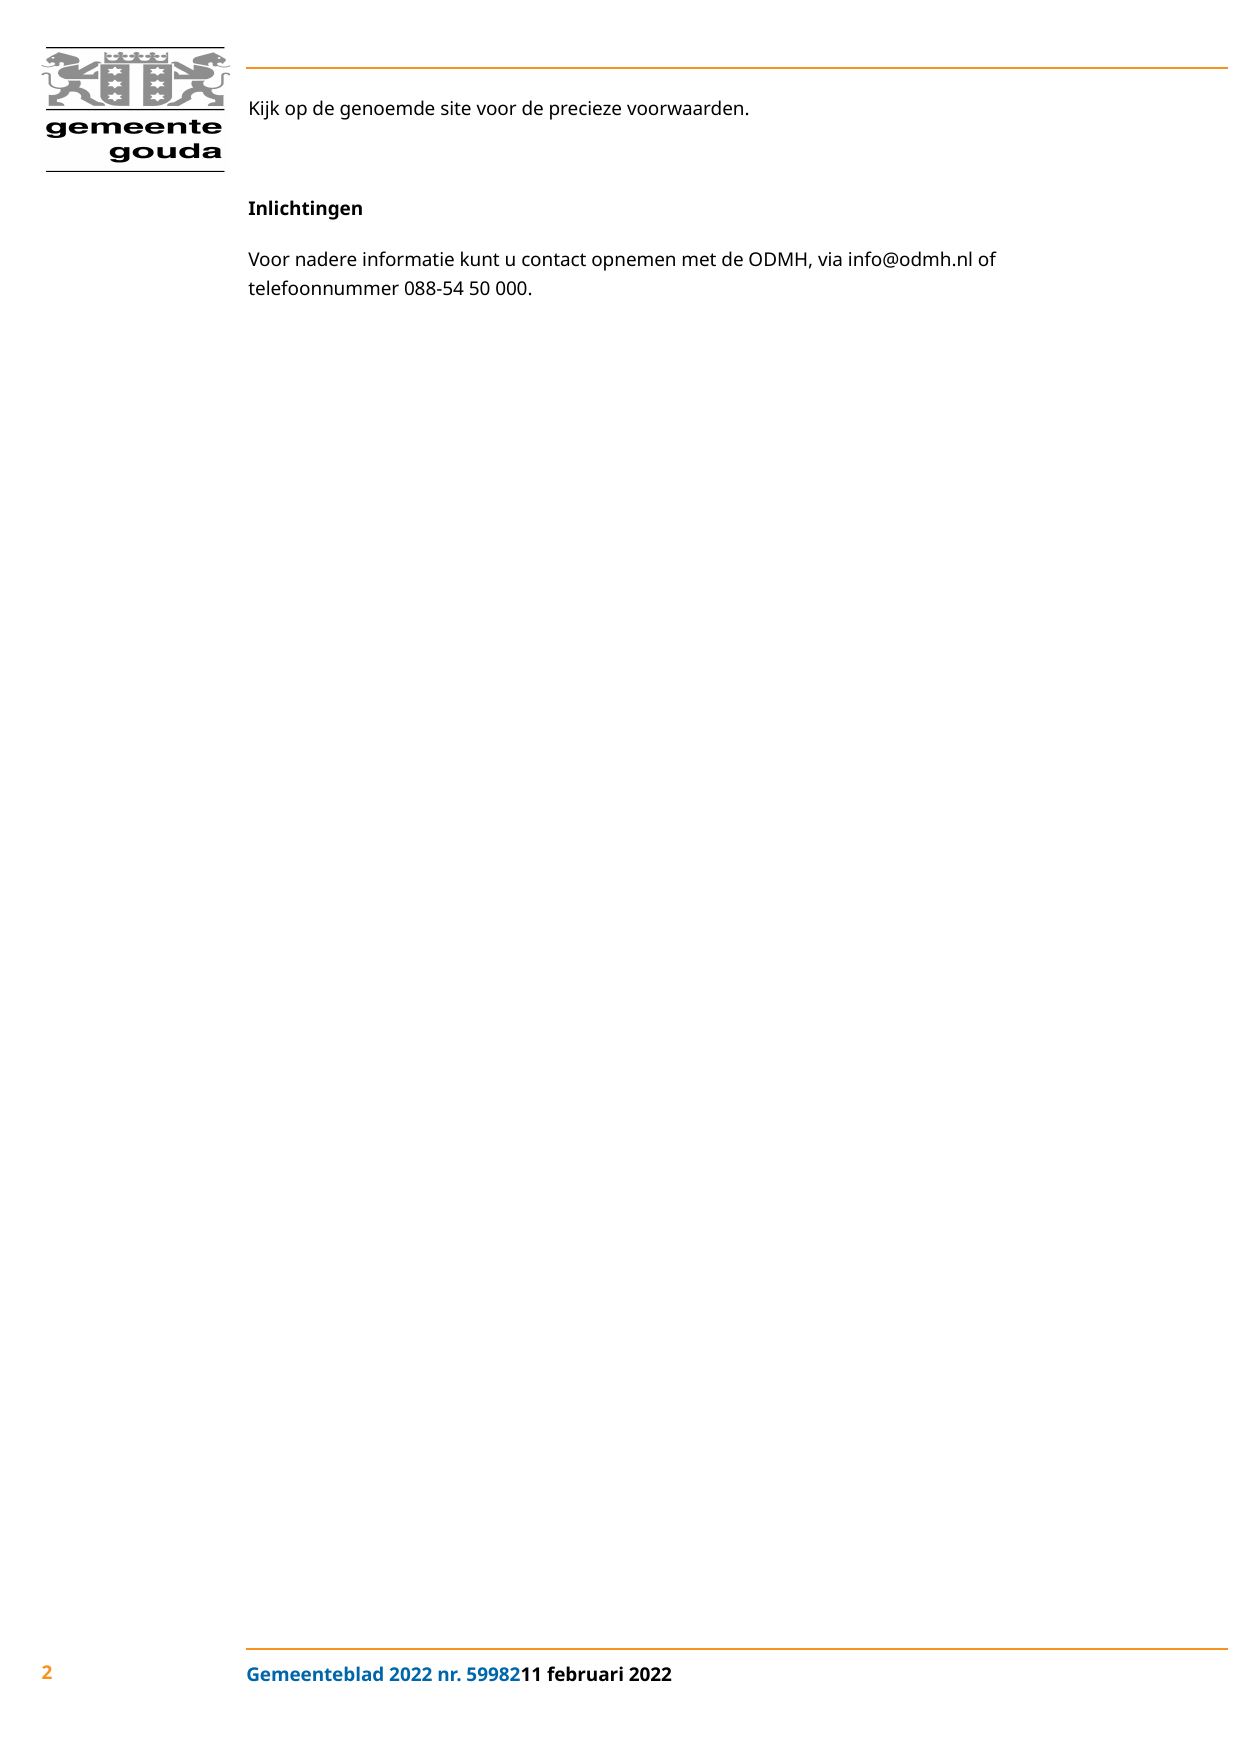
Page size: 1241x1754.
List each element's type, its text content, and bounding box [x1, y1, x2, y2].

text Inlichtingen [248, 196, 1152, 221]
text Voor nadere informatie kunt u contact opnemen met de ODMH, via info@odmh.nl of telefoonnummer 088-54 50 000. [248, 246, 1152, 301]
text Kijk op de genoemde site voor de precieze voorwaarden. [248, 95, 1152, 121]
picture [41, 47, 231, 172]
